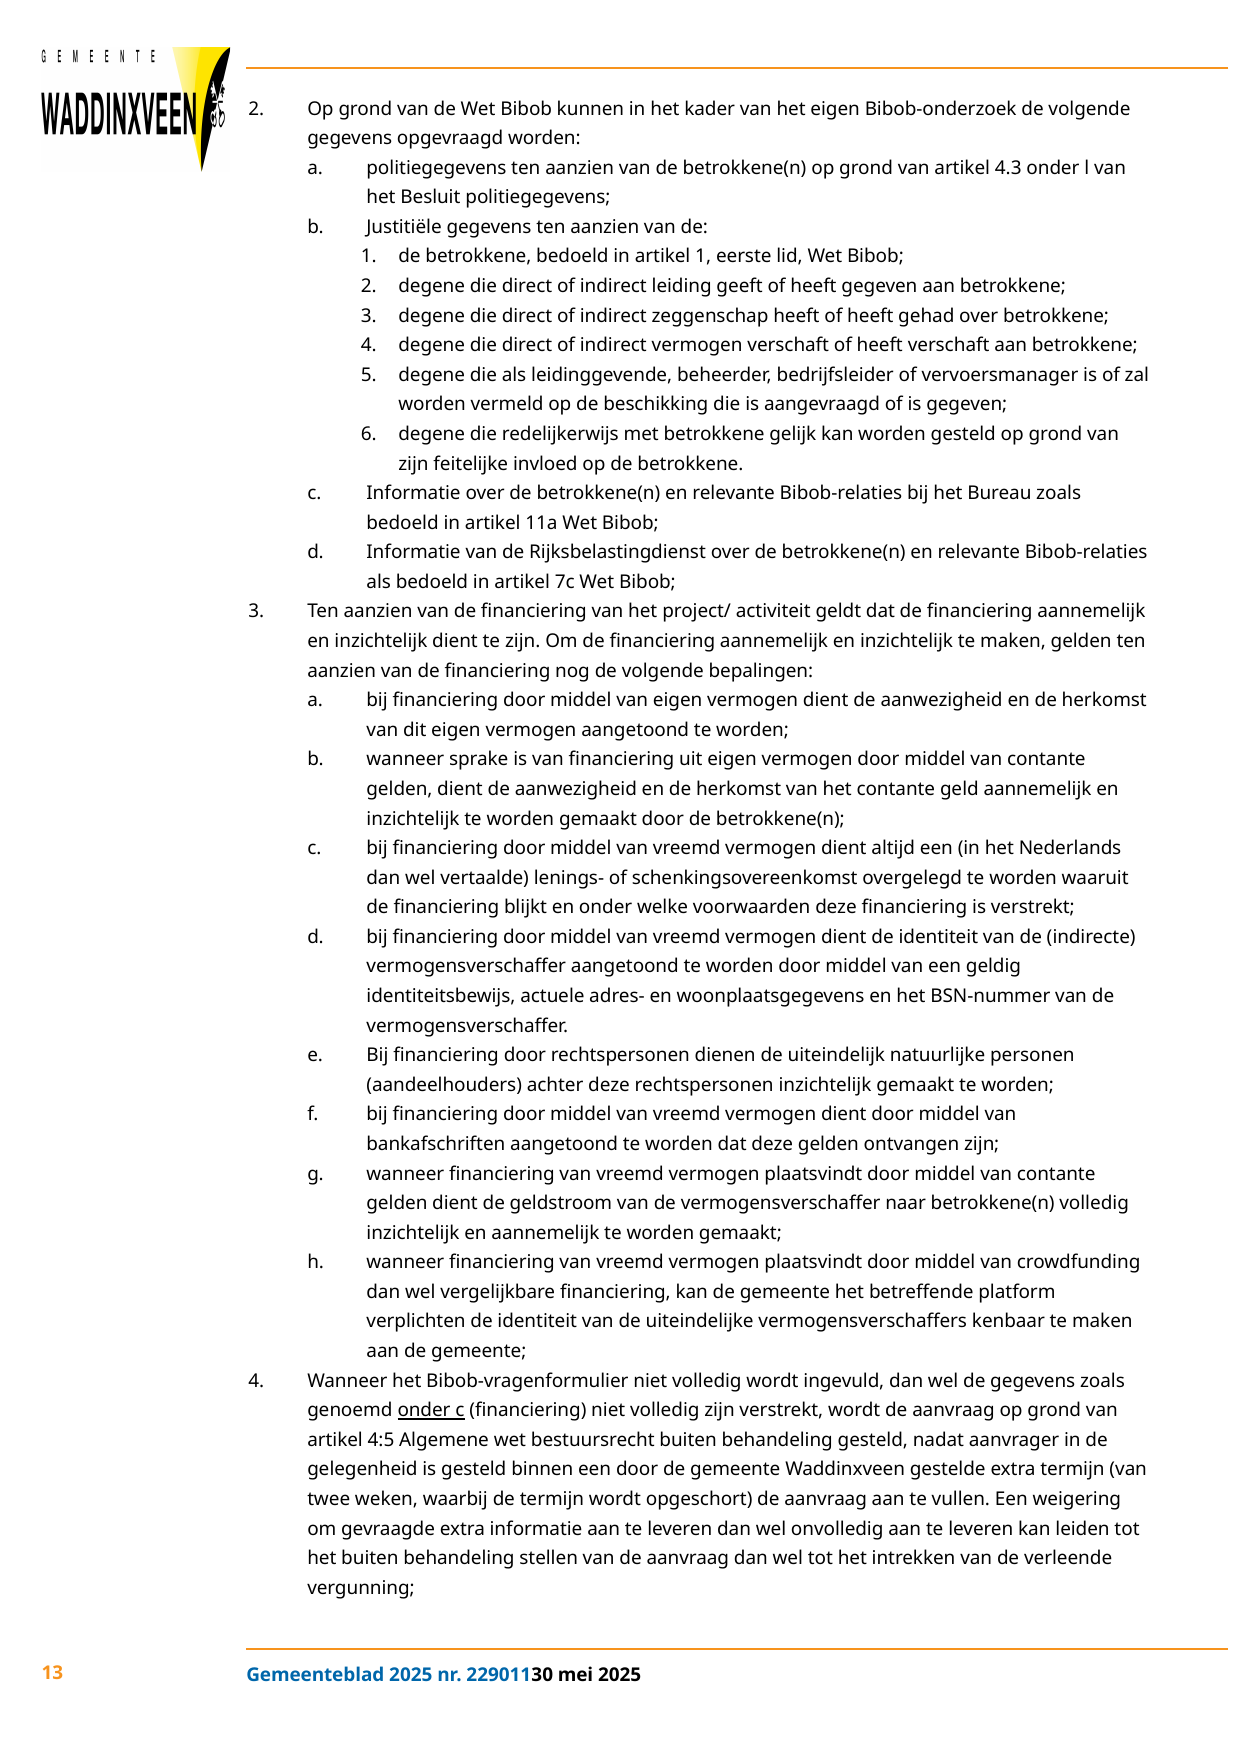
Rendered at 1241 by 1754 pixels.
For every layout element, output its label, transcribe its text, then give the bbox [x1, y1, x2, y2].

list Informatie van de Rijksbelastingdienst over de betrokkene(n) en relevante Bibob-relaties als bedoeld in artikel 7c Wet Bibob; [307, 538, 1152, 594]
list bij financiering door middel van eigen vermogen dient de aanwezigheid en de herkomst van dit eigen vermogen aangetoond te worden; [307, 686, 1152, 742]
list wanneer financiering van vreemd vermogen plaatsvindt door middel van contante gelden dient de geldstroom van de vermogensverschaffer naar betrokkene(n) volledig inzichtelijk en aannemelijk te worden gemaakt; [307, 1160, 1152, 1245]
list Ten aanzien van de financiering van het project/ activiteit geldt dat de financiering aannemelijk en inzichtelijk dient te zijn. Om de financiering aannemelijk en inzichtelijk te maken, gelden ten aanzien van de financiering nog de volgende bepalingen: [248, 598, 1152, 683]
list bij financiering door middel van vreemd vermogen dient altijd een (in het Nederlands dan wel vertaalde) lenings- of schenkingsovereenkomst overgelegd te worden waaruit de financiering blijkt en onder welke voorwaarden deze financiering is verstrekt; [307, 834, 1152, 919]
list Op grond van de Wet Bibob kunnen in het kader van het eigen Bibob-onderzoek de volgende gegevens opgevraagd worden: [248, 95, 1152, 150]
list degene die direct of indirect vermogen verschaft of heeft verschaft aan betrokkene; [361, 331, 1152, 357]
list de betrokkene, bedoeld in artikel 1, eerste lid, Wet Bibob; [361, 243, 1152, 268]
list degene die direct of indirect leiding geeft of heeft gegeven aan betrokkene; [361, 272, 1152, 298]
picture [41, 47, 231, 172]
list bij financiering door middel van vreemd vermogen dient door middel van bankafschriften aangetoond te worden dat deze gelden ontvangen zijn; [307, 1101, 1152, 1156]
list Informatie over de betrokkene(n) en relevante Bibob-relaties bij het Bureau zoals bedoeld in artikel 11a Wet Bibob; [307, 479, 1152, 535]
list Justitiële gegevens ten aanzien van de: [307, 213, 1152, 239]
list degene die redelijkerwijs met betrokkene gelijk kan worden gesteld op grond van zijn feitelijke invloed op de betrokkene. [361, 420, 1152, 476]
list degene die direct of indirect zeggenschap heeft of heeft gehad over betrokkene; [361, 302, 1152, 328]
list Bij financiering door rechtspersonen dienen de uiteindelijk natuurlijke personen (aandeelhouders) achter deze rechtspersonen inzichtelijk gemaakt te worden; [307, 1041, 1152, 1097]
list Wanneer het Bibob-vragenformulier niet volledig wordt ingevuld, dan wel de gegevens zoals genoemd onder c (financiering) niet volledig zijn verstrekt, wordt de aanvraag op grond van artikel 4:5 Algemene wet bestuursrecht buiten behandeling gesteld, nadat aanvrager in de gelegenheid is gesteld binnen een door de gemeente Waddinxveen gestelde extra termijn (van twee weken, waarbij de termijn wordt opgeschort) de aanvraag aan te vullen. Een weigering om gevraagde extra informatie aan te leveren dan wel onvolledig aan te leveren kan leiden tot het buiten behandeling stellen van de aanvraag dan wel tot het intrekken van de verleende vergunning; [248, 1367, 1152, 1600]
list wanneer financiering van vreemd vermogen plaatsvindt door middel van crowdfunding dan wel vergelijkbare financiering, kan de gemeente het betreffende platform verplichten de identiteit van de uiteindelijke vermogensverschaffers kenbaar te maken aan de gemeente; [307, 1248, 1152, 1363]
list politiegegevens ten aanzien van de betrokkene(n) op grond van artikel 4.3 onder l van het Besluit politiegegevens; [307, 154, 1152, 209]
list degene die als leidinggevende, beheerder, bedrijfsleider of vervoersmanager is of zal worden vermeld op de beschikking die is aangevraagd of is gegeven; [361, 361, 1152, 416]
list wanneer sprake is van financiering uit eigen vermogen door middel van contante gelden, dient de aanwezigheid en de herkomst van het contante geld aannemelijk en inzichtelijk te worden gemaakt door de betrokkene(n); [307, 746, 1152, 831]
list bij financiering door middel van vreemd vermogen dient de identiteit van de (indirecte) vermogensverschaffer aangetoond te worden door middel van een geldig identiteitsbewijs, actuele adres- en woonplaatsgegevens en het BSN-nummer van de vermogensverschaffer. [307, 923, 1152, 1038]
